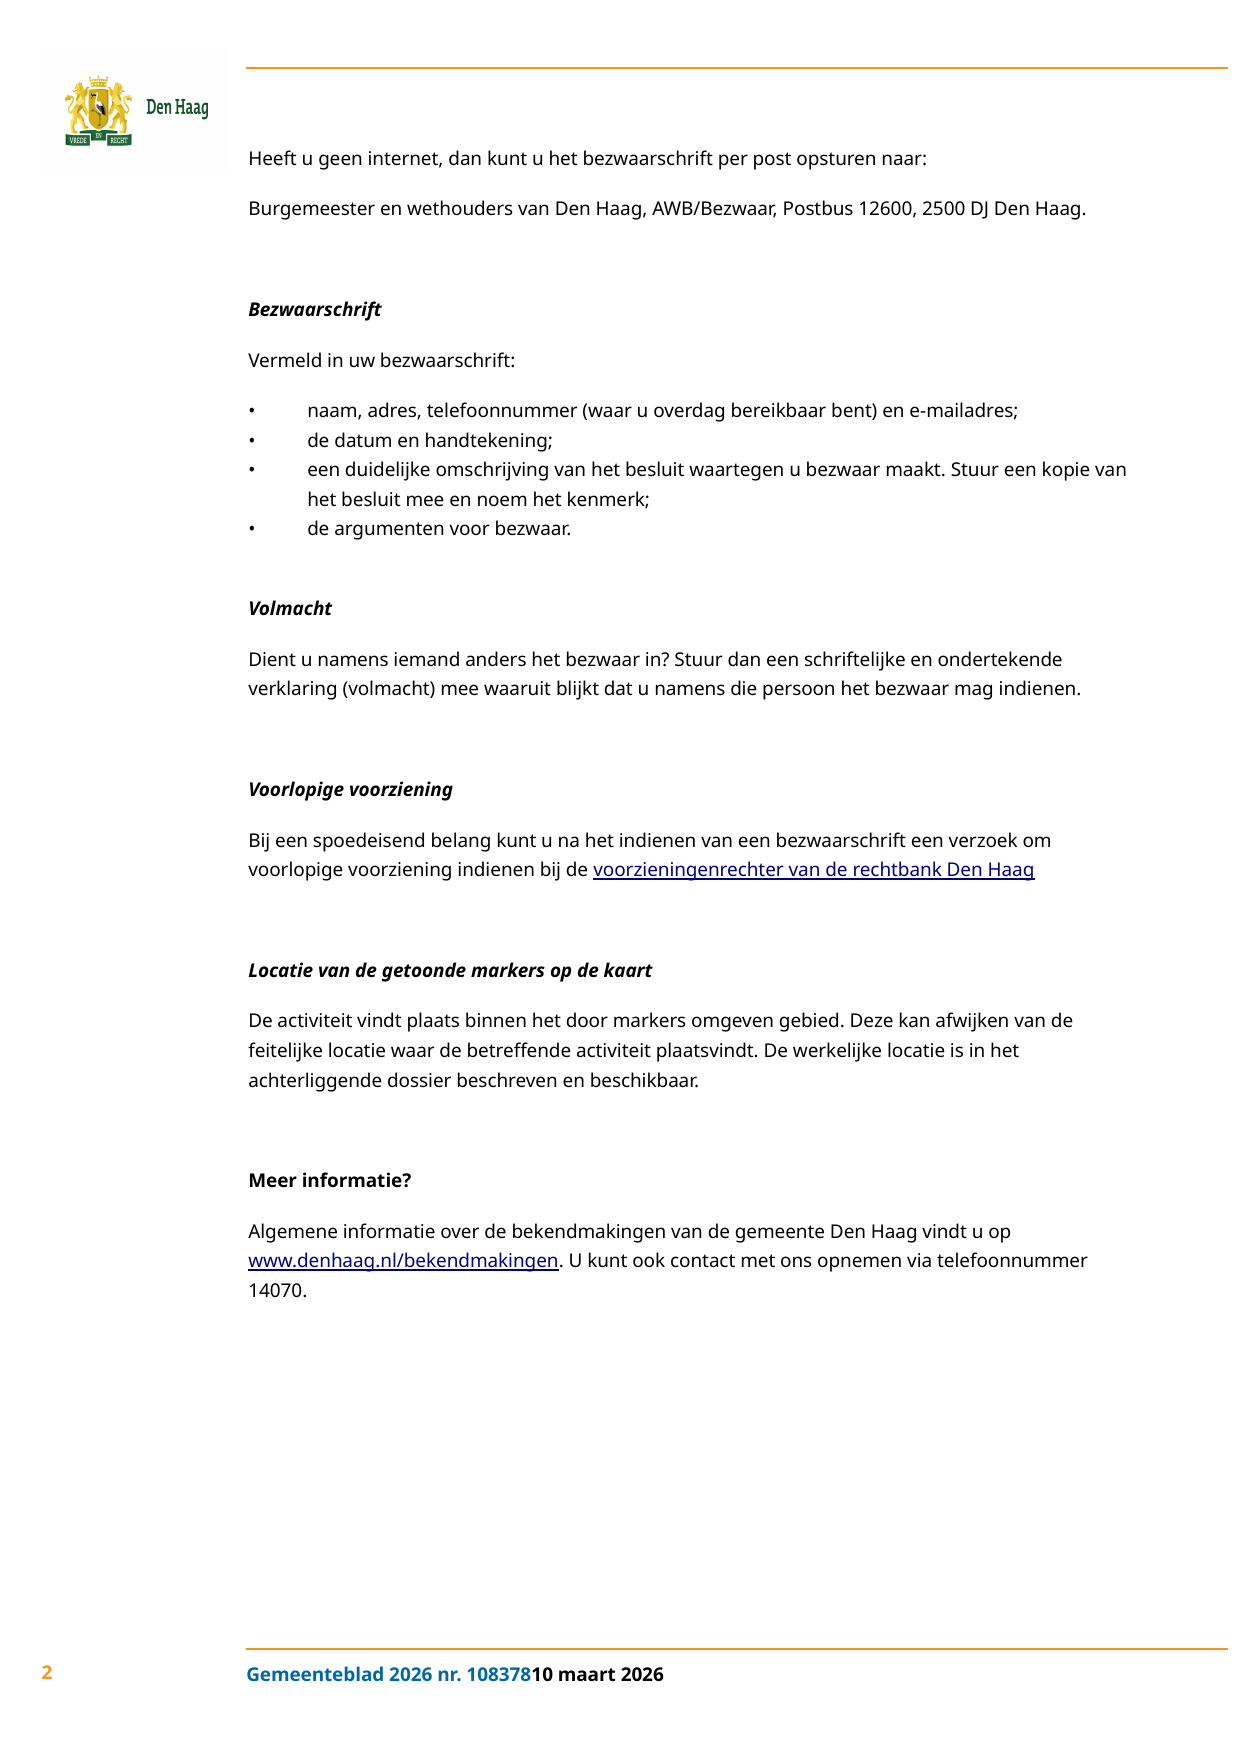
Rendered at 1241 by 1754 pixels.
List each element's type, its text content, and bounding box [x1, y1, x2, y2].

text De activiteit vindt plaats binnen het door markers omgeven gebied. Deze kan afwijken van de feitelijke locatie waar de betreffende activiteit plaatsvindt. De werkelijke locatie is in het achterliggende dossier beschreven en beschikbaar. [248, 1008, 1152, 1093]
text Meer informatie? [248, 1168, 1152, 1193]
text Voorlopige voorziening [248, 776, 1152, 802]
text Burgemeester en wethouders van Den Haag, AWB/Bezwaar, Postbus 12600, 2500 DJ Den Haag. [248, 196, 1152, 221]
list de datum en handtekening; [248, 427, 1152, 453]
text Volmacht [248, 596, 1152, 621]
list een duidelijke omschrijving van het besluit waartegen u bezwaar maakt. Stuur een kopie van het besluit mee en noem het kenmerk; [248, 456, 1152, 512]
text Bezwaarschrift [248, 296, 1152, 322]
picture [41, 47, 231, 172]
list de argumenten voor bezwaar. [248, 516, 1152, 541]
text Dient u namens iemand anders het bezwaar in? Stuur dan een schriftelijke en ondertekende verklaring (volmacht) mee waaruit blijkt dat u namens die persoon het bezwaar mag indienen. [248, 646, 1152, 701]
text Vermeld in uw bezwaarschrift: [248, 347, 1152, 373]
text Locatie van de getoonde markers op de kaart [248, 957, 1152, 983]
text Algemene informatie over de bekendmakingen van de gemeente Den Haag vindt u op www.denhaag.nl/bekendmakingen. U kunt ook contact met ons opnemen via telefoonnummer 14070. [248, 1218, 1152, 1303]
text Heeft u geen internet, dan kunt u het bezwaarschrift per post opsturen naar: [248, 145, 1152, 171]
list naam, adres, telefoonnummer (waar u overdag bereikbaar bent) en e-mailadres; [248, 397, 1152, 423]
text Bij een spoedeisend belang kunt u na het indienen van een bezwaarschrift een verzoek om voorlopige voorziening indienen bij de voorzieningenrechter van de rechtbank Den Haag [248, 827, 1152, 882]
